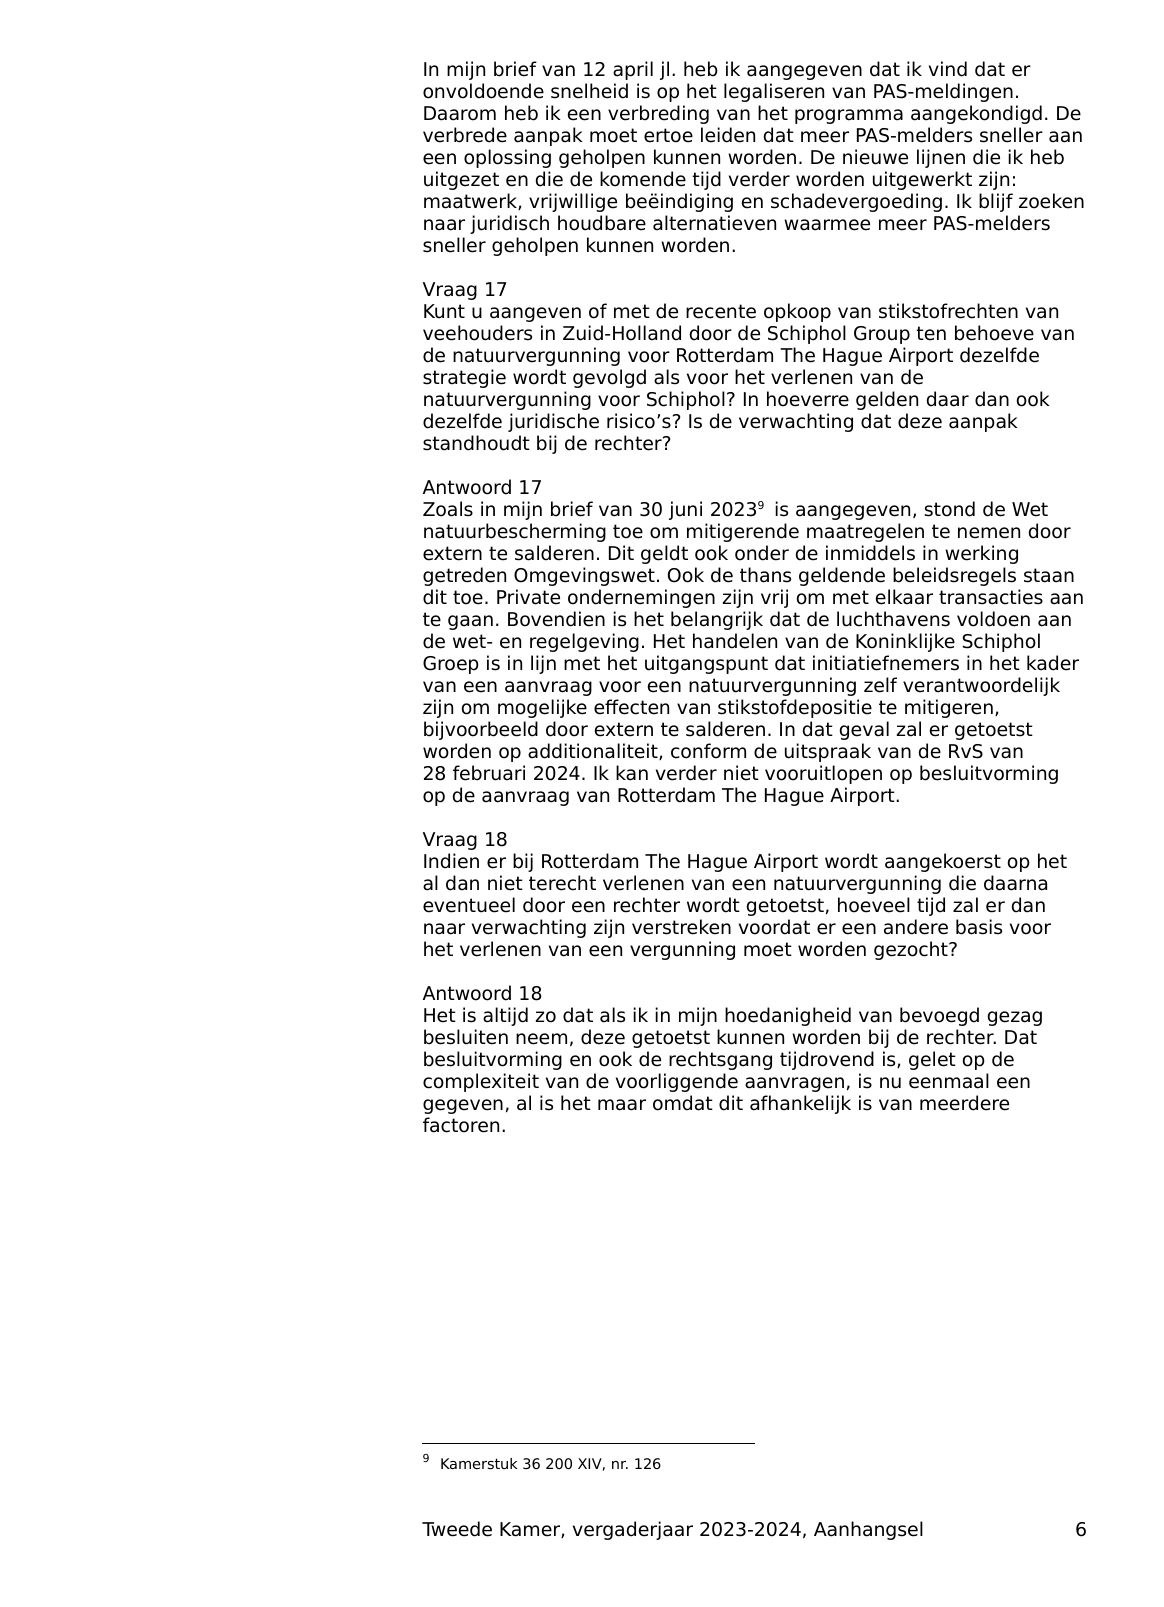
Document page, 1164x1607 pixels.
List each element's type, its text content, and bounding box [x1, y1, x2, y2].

text Antwoord 18 [422, 983, 1087, 1005]
text Kunt u aangeven of met de recente opkoop van stikstofrechten van veehouders in Zuid-Holland door de Schiphol Group ten behoeve van de natuurvergunning voor Rotterdam The Hague Airport dezelfde strategie wordt gevolgd als voor het verlenen van de natuurvergunning voor Schiphol? In hoeverre gelden daar dan ook dezelfde juridische risico’s? Is de verwachting dat deze aanpak standhoudt bij de rechter? [422, 301, 1087, 455]
text Kamerstuk 36 200 XIV, nr. 126 [422, 1452, 1087, 1474]
text Zoals in mijn brief van 30 juni 2023 is aangegeven, stond de Wet natuurbescherming toe om mitigerende maatregelen te nemen door extern te salderen. Dit geldt ook onder de inmiddels in werking getreden Omgevingswet. Ook de thans geldende beleidsregels staan dit toe. Private ondernemingen zijn vrij om met elkaar transacties aan te gaan. Bovendien is het belangrijk dat de luchthavens voldoen aan de wet- en regelgeving. Het handelen van de Koninklijke Schiphol Groep is in lijn met het uitgangspunt dat initiatiefnemers in het kader van een aanvraag voor een natuurvergunning zelf verantwoordelijk zijn om mogelijke effecten van stikstofdepositie te mitigeren, bijvoorbeeld door extern te salderen. In dat geval zal er getoetst worden op additionaliteit, conform de uitspraak van de RvS van 28 februari 2024. Ik kan verder niet vooruitlopen op besluitvorming op de aanvraag van Rotterdam The Hague Airport. [422, 499, 1087, 807]
text In mijn brief van 12 april jl. heb ik aangegeven dat ik vind dat er onvoldoende snelheid is op het legaliseren van PAS-meldingen. Daarom heb ik een verbreding van het programma aangekondigd. De verbrede aanpak moet ertoe leiden dat meer PAS-melders sneller aan een oplossing geholpen kunnen worden. De nieuwe lijnen die ik heb uitgezet en die de komende tijd verder worden uitgewerkt zijn: maatwerk, vrijwillige beëindiging en schadevergoeding. Ik blijf zoeken naar juridisch houdbare alternatieven waarmee meer PAS-melders sneller geholpen kunnen worden. [422, 59, 1087, 257]
text Vraag 18 [422, 829, 1087, 851]
text Indien er bij Rotterdam The Hague Airport wordt aangekoerst op het al dan niet terecht verlenen van een natuurvergunning die daarna eventueel door een rechter wordt getoetst, hoeveel tijd zal er dan naar verwachting zijn verstreken voordat er een andere basis voor het verlenen van een vergunning moet worden gezocht? [422, 851, 1087, 961]
text Antwoord 17 [422, 477, 1087, 499]
text Vraag 17 [422, 279, 1087, 301]
text Het is altijd zo dat als ik in mijn hoedanigheid van bevoegd gezag besluiten neem, deze getoetst kunnen worden bij de rechter. Dat besluitvorming en ook de rechtsgang tijdrovend is, gelet op de complexiteit van de voorliggende aanvragen, is nu eenmaal een gegeven, al is het maar omdat dit afhankelijk is van meerdere factoren. [422, 1005, 1087, 1137]
